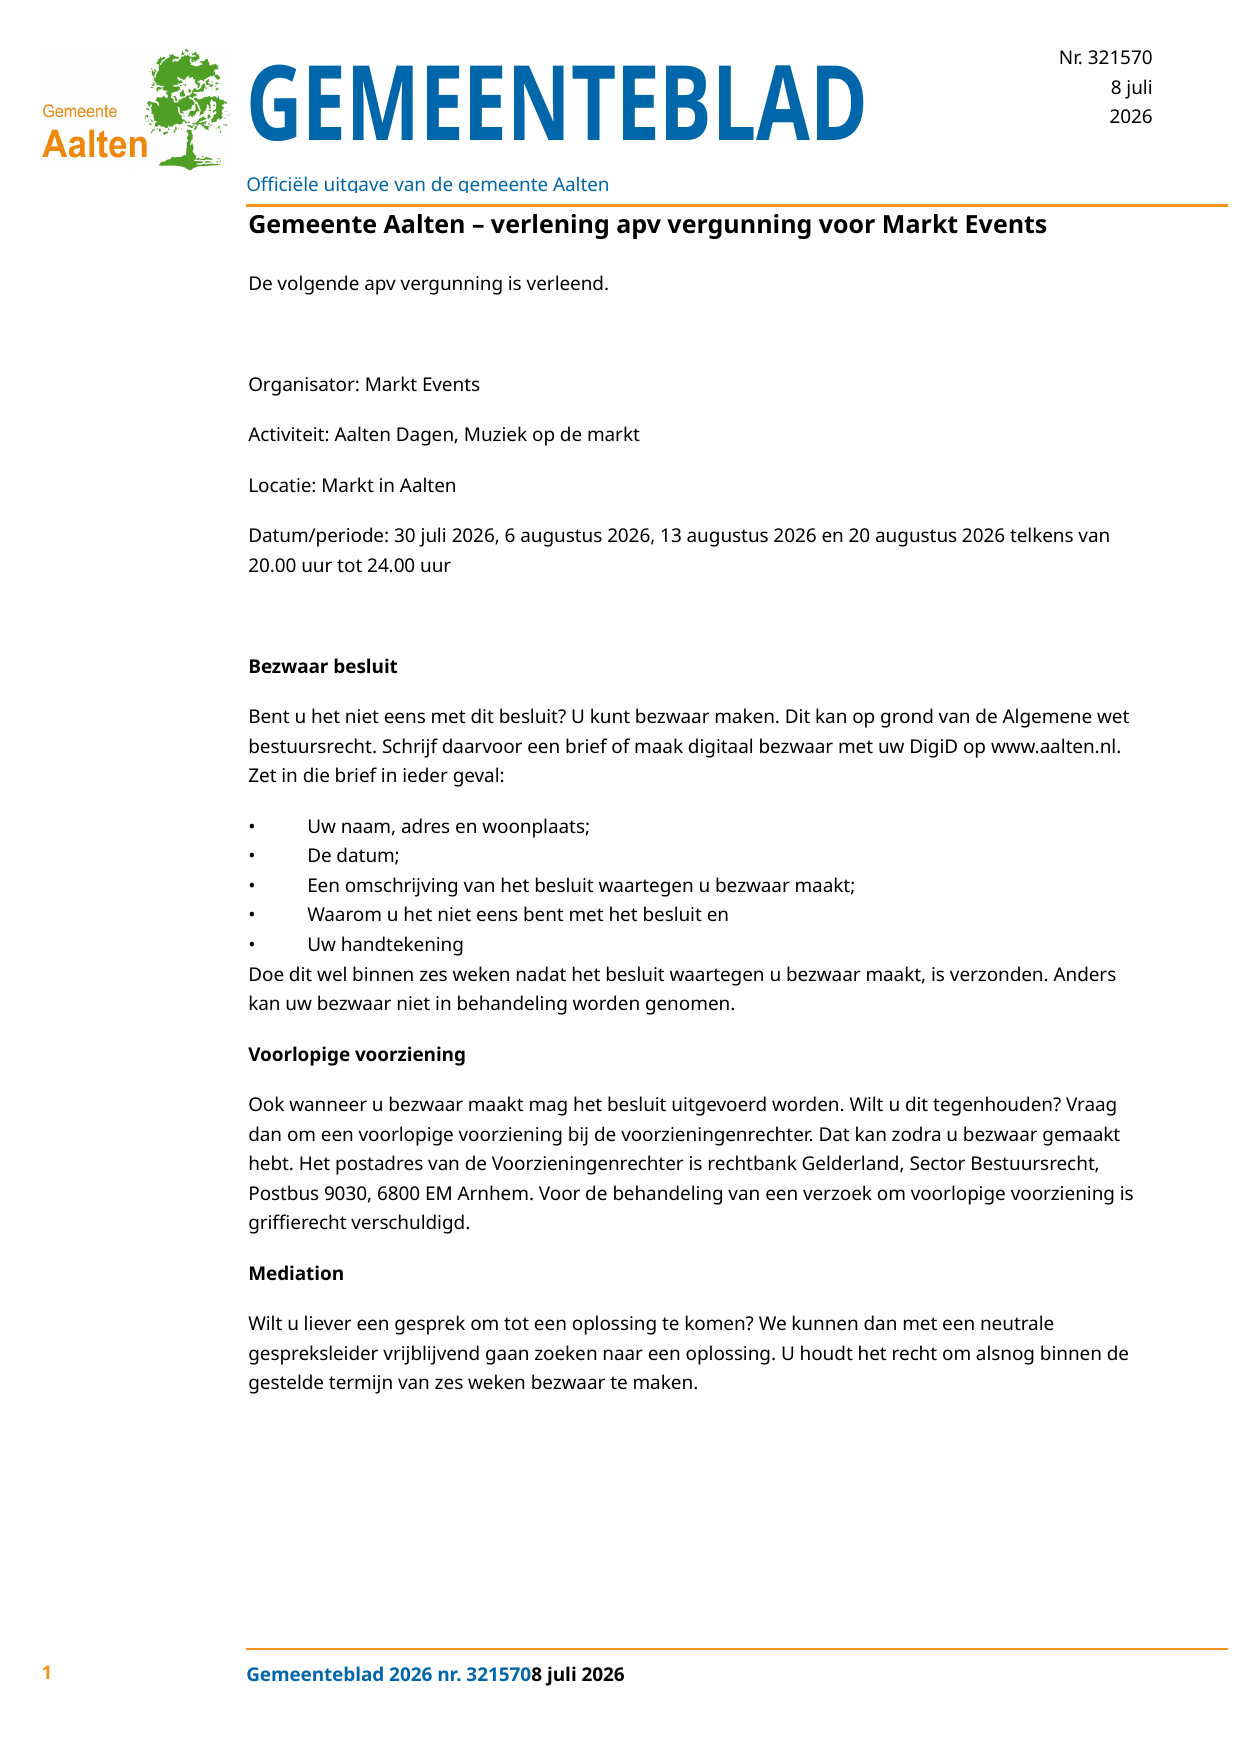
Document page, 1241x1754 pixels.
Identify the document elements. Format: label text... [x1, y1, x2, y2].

text Gemeente Aalten – verlening apv vergunning voor Markt Events [248, 207, 1152, 241]
text Mediation [248, 1260, 1152, 1286]
list Uw handtekening [248, 931, 1152, 957]
text De volgende apv vergunning is verleend. [248, 270, 1152, 296]
text Voorlopige voorziening [248, 1041, 1152, 1066]
text Ook wanneer u bezwaar maakt mag het besluit uitgevoerd worden. Wilt u dit tegenhouden? Vraag dan om een voorlopige voorziening bij de voorzieningenrechter. Dat kan zodra u bezwaar gemaakt hebt. Het postadres van de Voorzieningenrechter is rechtbank Gelderland, Sector Bestuursrecht, Postbus 9030, 6800 EM Arnhem. Voor de behandeling van een verzoek om voorlopige voorziening is griffierecht verschuldigd. [248, 1091, 1152, 1235]
text Doe dit wel binnen zes weken nadat het besluit waartegen u bezwaar maakt, is verzonden. Anders kan uw bezwaar niet in behandeling worden genomen. [248, 961, 1152, 1016]
list De datum; [248, 842, 1152, 868]
text Bent u het niet eens met dit besluit? U kunt bezwaar maken. Dit kan op grond van de Algemene wet bestuursrecht. Schrijf daarvoor een brief of maak digitaal bezwaar met uw DigiD op www.aalten.nl. Zet in die brief in ieder geval: [248, 703, 1152, 788]
text Locatie: Markt in Aalten [248, 472, 1152, 498]
picture [41, 47, 231, 172]
text Organisator: Markt Events [248, 371, 1152, 397]
text Activiteit: Aalten Dagen, Muziek op de markt [248, 422, 1152, 447]
text Wilt u liever een gesprek om tot een oplossing te komen? We kunnen dan met een neutrale gespreksleider vrijblijvend gaan zoeken naar een oplossing. U houdt het recht om alsnog binnen de gestelde termijn van zes weken bezwaar te maken. [248, 1310, 1152, 1395]
text Bezwaar besluit [248, 653, 1152, 678]
list Uw naam, adres en woonplaats; [248, 813, 1152, 838]
list Waarom u het niet eens bent met het besluit en [248, 902, 1152, 927]
text Datum/periode: 30 juli 2026, 6 augustus 2026, 13 augustus 2026 en 20 augustus 2026 telkens van 20.00 uur tot 24.00 uur [248, 522, 1152, 578]
list Een omschrijving van het besluit waartegen u bezwaar maakt; [248, 872, 1152, 898]
